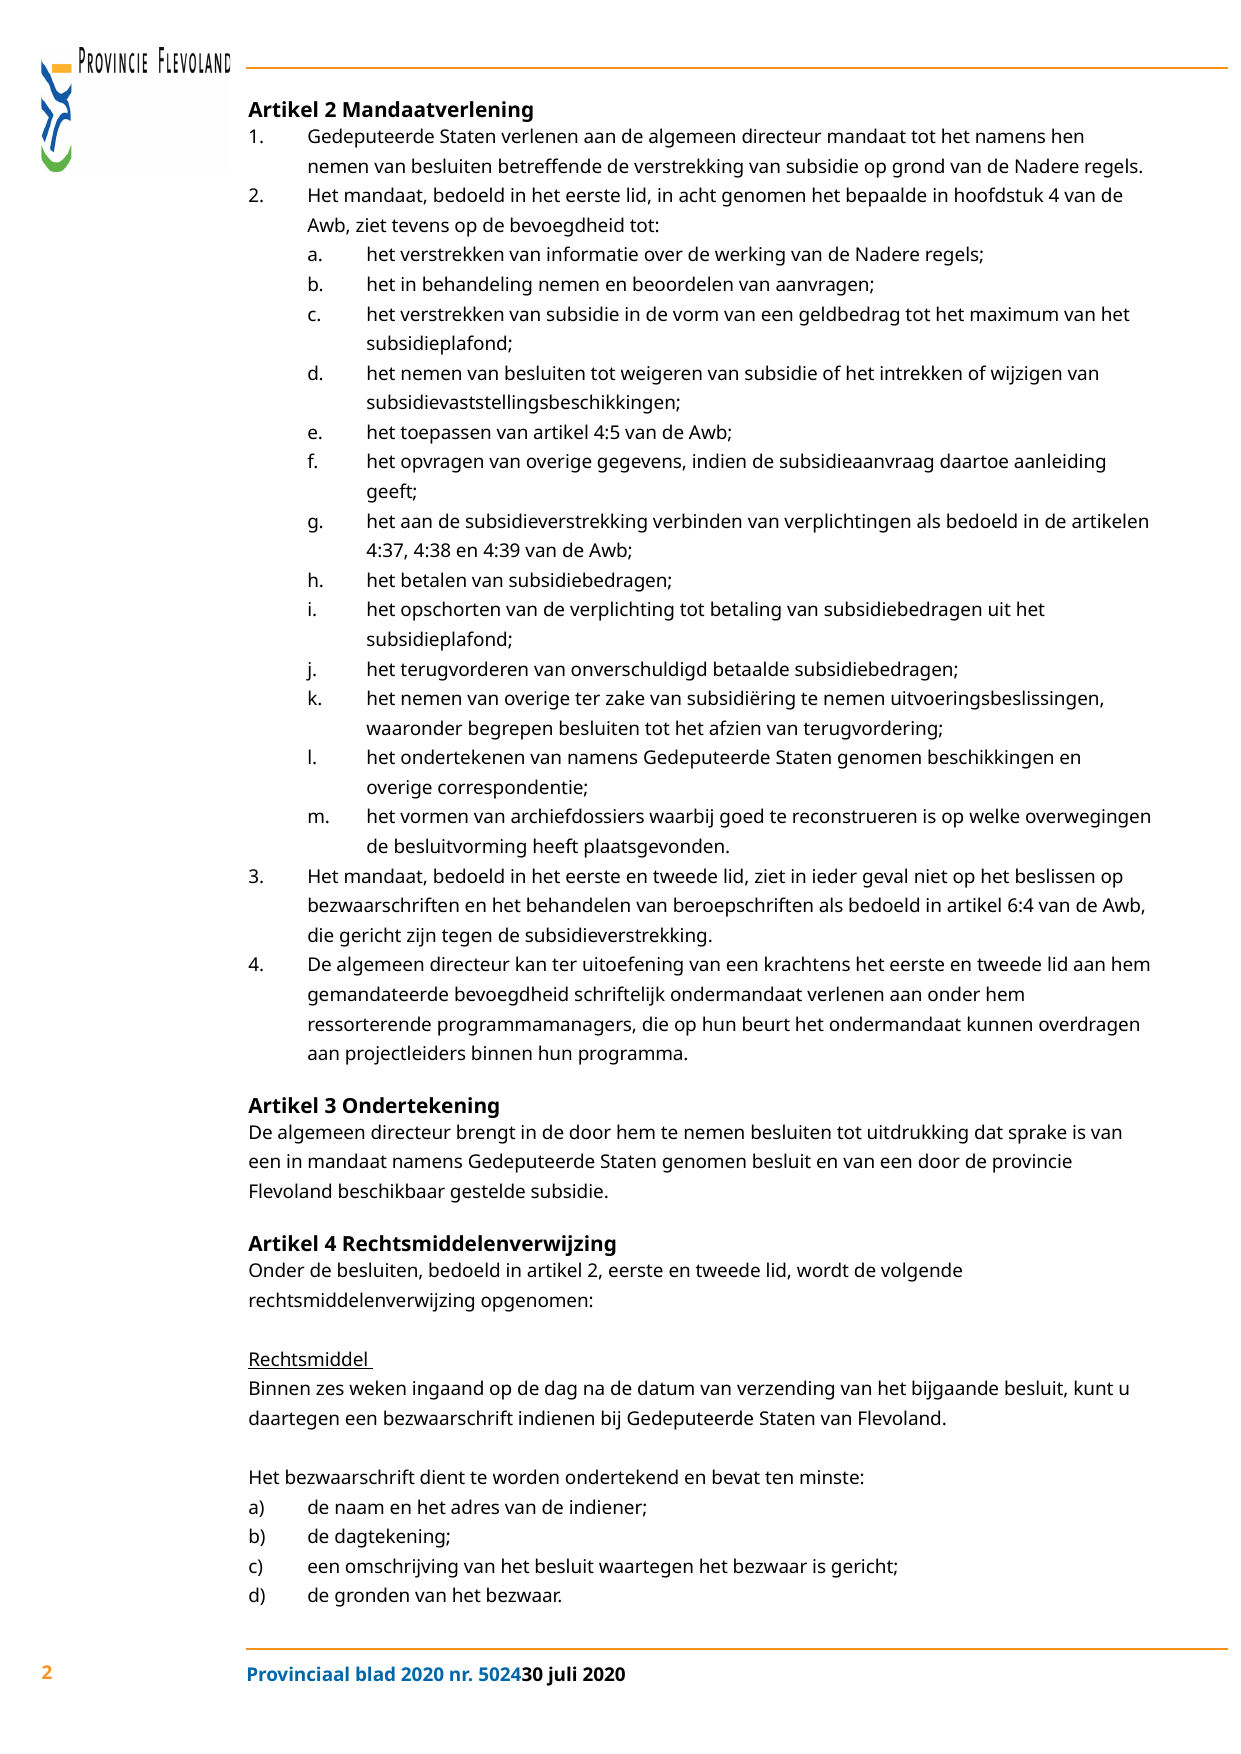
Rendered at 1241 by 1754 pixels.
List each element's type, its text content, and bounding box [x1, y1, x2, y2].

picture [41, 47, 231, 172]
list het vormen van archiefdossiers waarbij goed te reconstrueren is op welke overwegingen de besluitvorming heeft plaatsgevonden. [307, 804, 1152, 859]
text Artikel 3 Ondertekening [248, 1091, 1152, 1119]
list het nemen van overige ter zake van subsidiëring te nemen uitvoeringsbeslissingen, waaronder begrepen besluiten tot het afzien van terugvordering; [307, 685, 1152, 741]
list het opschorten van de verplichting tot betaling van subsidiebedragen uit het subsidieplafond; [307, 597, 1152, 652]
text Onder de besluiten, bedoeld in artikel 2, eerste en tweede lid, wordt de volgende rechtsmiddelenverwijzing opgenomen: [248, 1257, 1152, 1312]
list het in behandeling nemen en beoordelen van aanvragen; [307, 271, 1152, 297]
list het aan de subsidieverstrekking verbinden van verplichtingen als bedoeld in de artikelen 4:37, 4:38 en 4:39 van de Awb; [307, 508, 1152, 563]
list het ondertekenen van namens Gedeputeerde Staten genomen beschikkingen en overige correspondentie; [307, 744, 1152, 800]
list de naam en het adres van de indiener; [248, 1494, 1152, 1519]
list Het mandaat, bedoeld in het eerste en tweede lid, ziet in ieder geval niet op het beslissen op bezwaarschriften en het behandelen van beroepschriften als bedoeld in artikel 6:4 van de Awb, die gericht zijn tegen de subsidieverstrekking. [248, 863, 1152, 948]
list het nemen van besluiten tot weigeren van subsidie of het intrekken of wijzigen van subsidievaststellingsbeschikkingen; [307, 360, 1152, 415]
list De algemeen directeur kan ter uitoefening van een krachtens het eerste en tweede lid aan hem gemandateerde bevoegdheid schriftelijk ondermandaat verlenen aan onder hem ressorterende programmamanagers, die op hun beurt het ondermandaat kunnen overdragen aan projectleiders binnen hun programma. [248, 952, 1152, 1066]
text Rechtsmiddel [248, 1346, 1152, 1372]
list Het mandaat, bedoeld in het eerste lid, in acht genomen het bepaalde in hoofdstuk 4 van de Awb, ziet tevens op de bevoegdheid tot: [248, 182, 1152, 238]
list het verstrekken van subsidie in de vorm van een geldbedrag tot het maximum van het subsidieplafond; [307, 301, 1152, 356]
text Artikel 2 Mandaatverlening [248, 95, 1152, 123]
list de gronden van het bezwaar. [248, 1583, 1152, 1608]
list Gedeputeerde Staten verlenen aan de algemeen directeur mandaat tot het namens hen nemen van besluiten betreffende de verstrekking van subsidie op grond van de Nadere regels. [248, 123, 1152, 178]
list het terugvorderen van onverschuldigd betaalde subsidiebedragen; [307, 656, 1152, 681]
list een omschrijving van het besluit waartegen het bezwaar is gericht; [248, 1553, 1152, 1579]
list het toepassen van artikel 4:5 van de Awb; [307, 419, 1152, 445]
text Het bezwaarschrift dient te worden ondertekend en bevat ten minste: [248, 1464, 1152, 1490]
text De algemeen directeur brengt in de door hem te nemen besluiten tot uitdrukking dat sprake is van een in mandaat namens Gedeputeerde Staten genomen besluit en van een door de provincie Flevoland beschikbaar gestelde subsidie. [248, 1119, 1152, 1204]
list het betalen van subsidiebedragen; [307, 567, 1152, 593]
list het verstrekken van informatie over de werking van de Nadere regels; [307, 242, 1152, 267]
text Artikel 4 Rechtsmiddelenverwijzing [248, 1229, 1152, 1257]
list het opvragen van overige gegevens, indien de subsidieaanvraag daartoe aanleiding geeft; [307, 449, 1152, 504]
list de dagtekening; [248, 1523, 1152, 1549]
text Binnen zes weken ingaand op de dag na de datum van verzending van het bijgaande besluit, kunt u daartegen een bezwaarschrift indienen bij Gedeputeerde Staten van Flevoland. [248, 1376, 1152, 1431]
